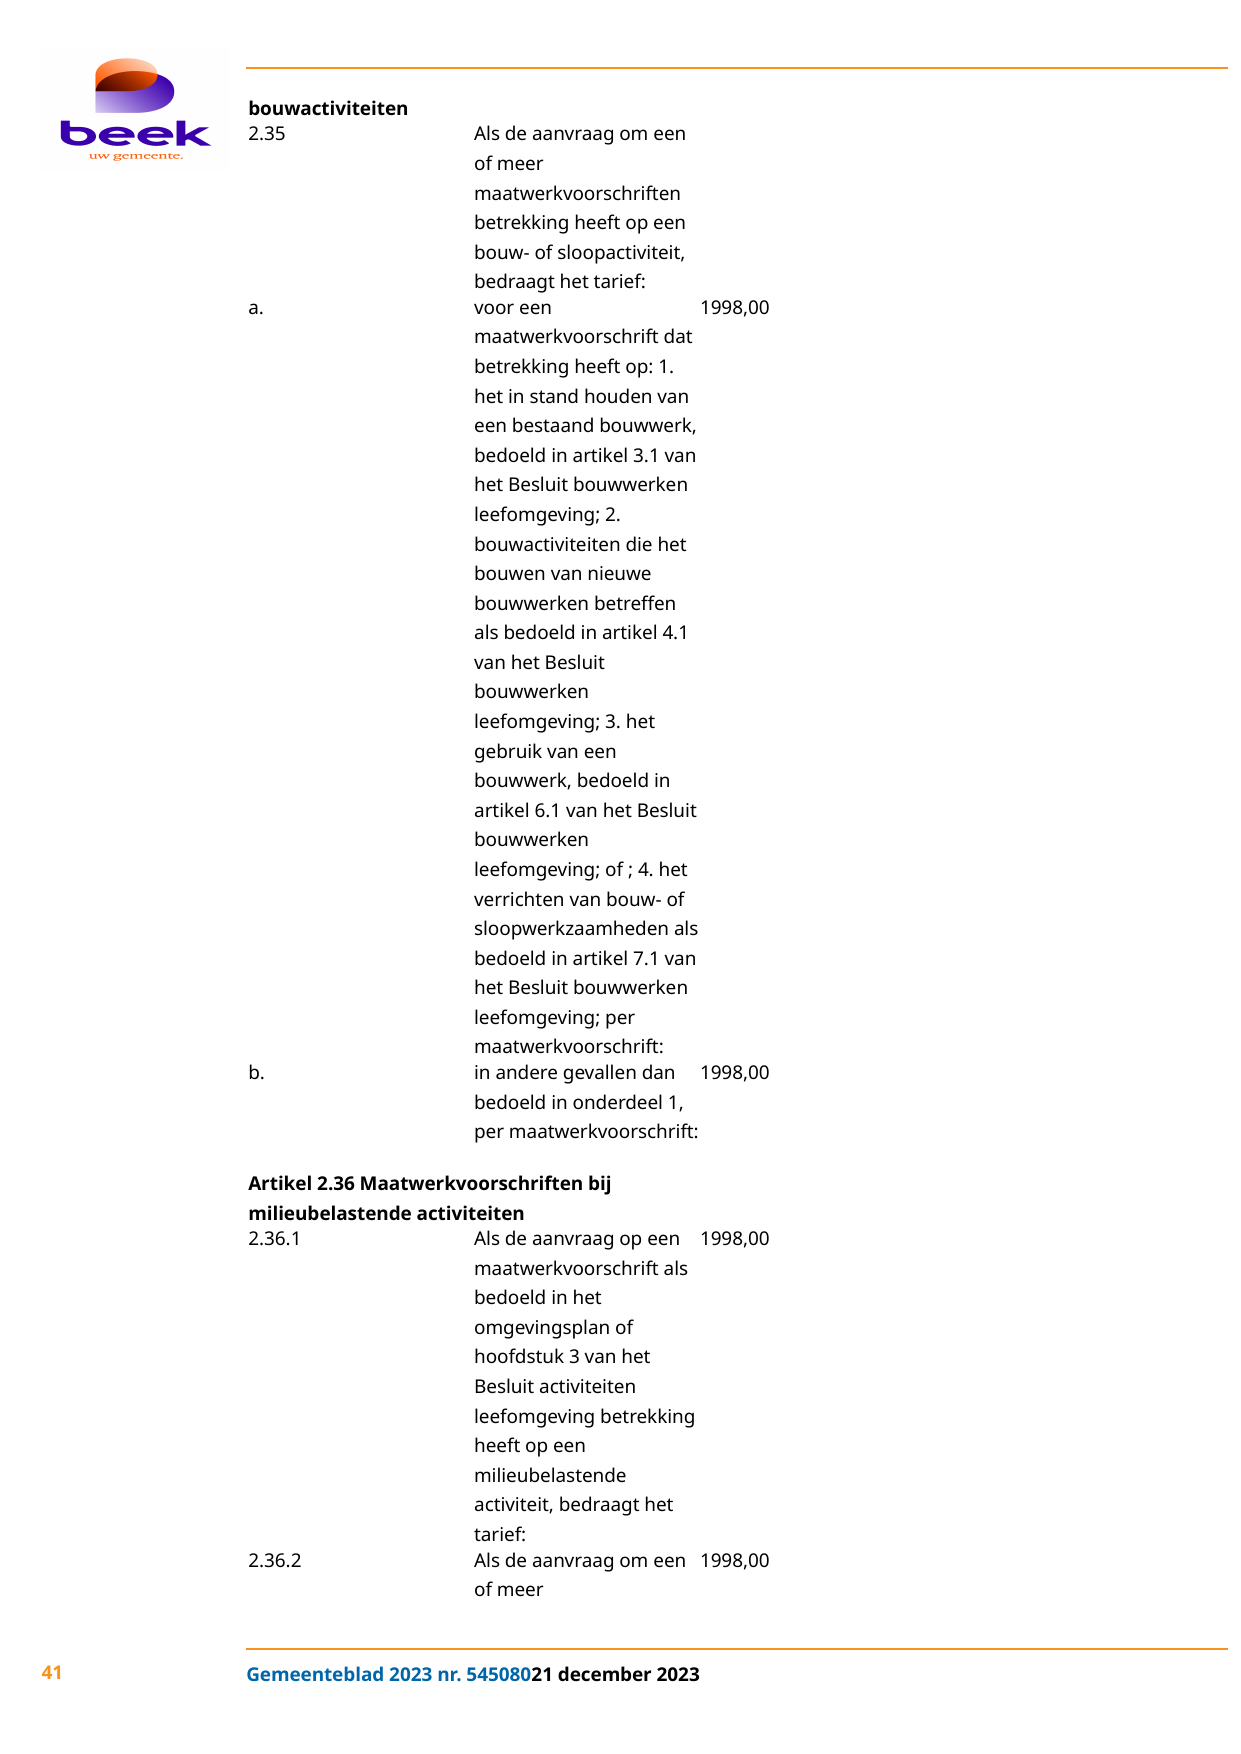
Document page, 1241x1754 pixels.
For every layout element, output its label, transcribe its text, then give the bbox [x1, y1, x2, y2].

table_cell [248, 1144, 474, 1170]
table_cell 1998,00 [700, 294, 926, 1059]
table_cell [926, 121, 1152, 294]
table_cell [926, 1547, 1152, 1602]
table_cell Als de aanvraag op een maatwerkvoorschrift als bedoeld in het omgevings­plan of hoofdstuk 3 van het Besluit activiteiten leefomgeving betrekking heeft op een milieubelastende activiteit, bedraagt het tarief: [474, 1225, 700, 1547]
table_cell a. [248, 294, 474, 1059]
table_cell [926, 1170, 1152, 1225]
table_cell 2.36.1 [248, 1225, 474, 1547]
table_cell [700, 1170, 926, 1225]
table_cell [700, 121, 926, 294]
table_cell [926, 1225, 1152, 1547]
table_cell [926, 95, 1152, 121]
table_cell 1998,00 [700, 1547, 926, 1602]
table_cell [474, 1144, 700, 1170]
table_cell [926, 1144, 1152, 1170]
table_cell Als de aanvraag om een of meer maatwerkvoorschriften betrekking heeft op een bouw- of sloopactiviteit, bedraagt het tarief: [474, 121, 700, 294]
table_cell in andere gevallen dan bedoeld in onderdeel 1, per maatwerkvoorschrift: [474, 1060, 700, 1144]
table_cell [700, 95, 926, 121]
table_cell [700, 1144, 926, 1170]
table_cell 2.35 [248, 121, 474, 294]
table_cell bouwactiviteiten [248, 95, 700, 121]
table_cell Artikel 2.36 Maatwerkvoorschriften bij milieubelastende activiteiten [248, 1170, 700, 1225]
table_cell [926, 1060, 1152, 1144]
table_cell 1998,00 [700, 1060, 926, 1144]
table_cell 1998,00 [700, 1225, 926, 1547]
table_cell 2.36.2 [248, 1547, 474, 1602]
table_cell b. [248, 1060, 474, 1144]
table_cell [926, 294, 1152, 1059]
picture [41, 47, 231, 172]
table_cell Als de aanvraag om een of meer [474, 1547, 700, 1602]
table_cell voor een maatwerkvoorschrift dat betrekking heeft op: 1. het in stand houden van een bestaand bouwwerk, bedoeld in artikel 3.1 van het Besluit bouwwerken leefomgeving; 2. bouwactiviteiten die het bouwen van nieuwe bouwwerken betreffen als bedoeld in artikel 4.1 van het Besluit bouwwerken leefomgeving; 3. het gebruik van een bouwwerk, bedoeld in artikel 6.1 van het Besluit bouwwerken leefomgeving; of ; 4. het verrichten van bouw- of sloopwerkzaamheden als bedoeld in artikel 7.1 van het Besluit bouwwerken leefomgeving; per maatwerkvoorschrift: [474, 294, 700, 1059]
